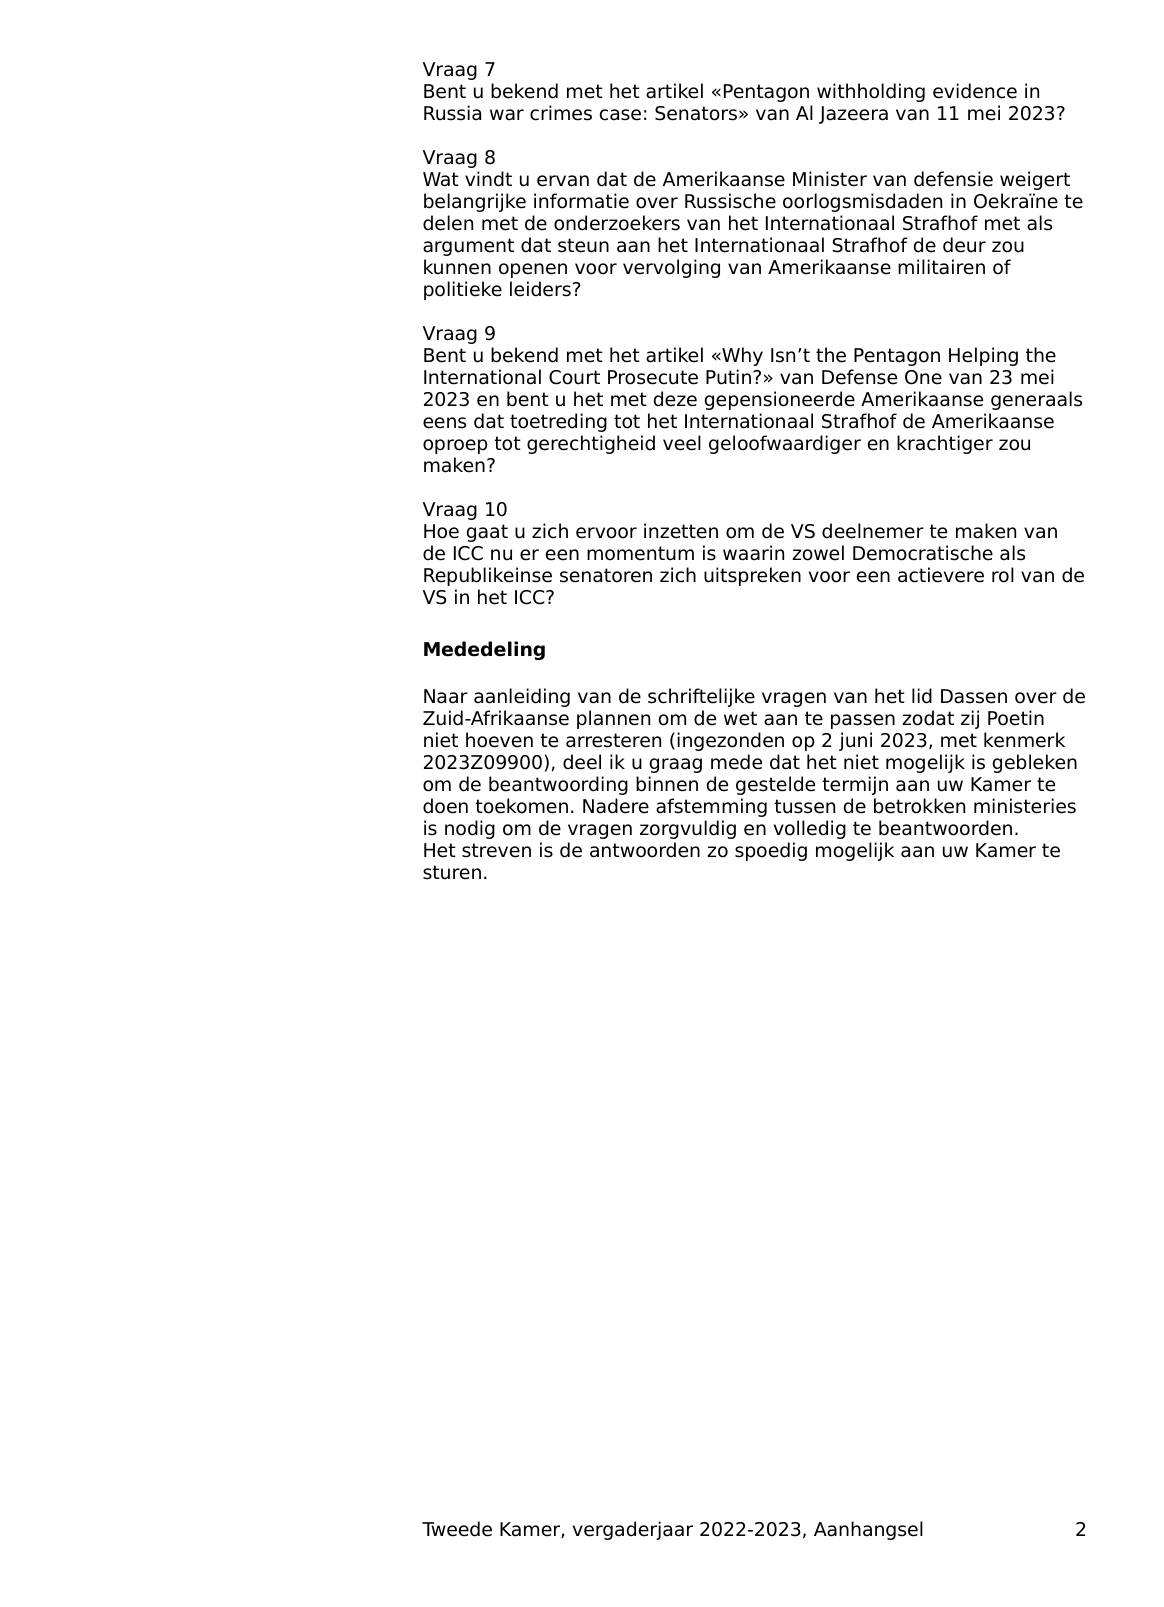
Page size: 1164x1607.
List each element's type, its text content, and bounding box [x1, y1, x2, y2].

text Bent u bekend met het artikel «Why Isn’t the Pentagon Helping the International Court Prosecute Putin?» van Defense One van 23 mei 2023 en bent u het met deze gepensioneerde Amerikaanse generaals eens dat toetreding tot het Internationaal Strafhof de Amerikaanse oproep tot gerechtigheid veel geloofwaardiger en krachtiger zou maken? [422, 345, 1087, 477]
subtitle Mededeling [422, 639, 1087, 661]
text Hoe gaat u zich ervoor inzetten om de VS deelnemer te maken van de ICC nu er een momentum is waarin zowel Democratische als Republikeinse senatoren zich uitspreken voor een actievere rol van de VS in het ICC? [422, 521, 1087, 609]
text Vraag 10 [422, 499, 1087, 521]
text Bent u bekend met het artikel «Pentagon withholding evidence in Russia war crimes case: Senators» van Al Jazeera van 11 mei 2023? [422, 81, 1087, 125]
text Naar aanleiding van de schriftelijke vragen van het lid Dassen over de Zuid-Afrikaanse plannen om de wet aan te passen zodat zij Poetin niet hoeven te arresteren (ingezonden op 2 juni 2023, met kenmerk 2023Z09900), deel ik u graag mede dat het niet mogelijk is gebleken om de beantwoording binnen de gestelde termijn aan uw Kamer te doen toekomen. Nadere afstemming tussen de betrokken ministeries is nodig om de vragen zorgvuldig en volledig te beantwoorden. [422, 686, 1087, 840]
text Vraag 7 [422, 59, 1087, 81]
text Vraag 8 [422, 147, 1087, 169]
text Het streven is de antwoorden zo spoedig mogelijk aan uw Kamer te sturen. [422, 840, 1087, 884]
text Wat vindt u ervan dat de Amerikaanse Minister van defensie weigert belangrijke informatie over Russische oorlogsmisdaden in Oekraïne te delen met de onderzoekers van het Internationaal Strafhof met als argument dat steun aan het Internationaal Strafhof de deur zou kunnen openen voor vervolging van Amerikaanse militairen of politieke leiders? [422, 169, 1087, 301]
text Vraag 9 [422, 323, 1087, 345]
